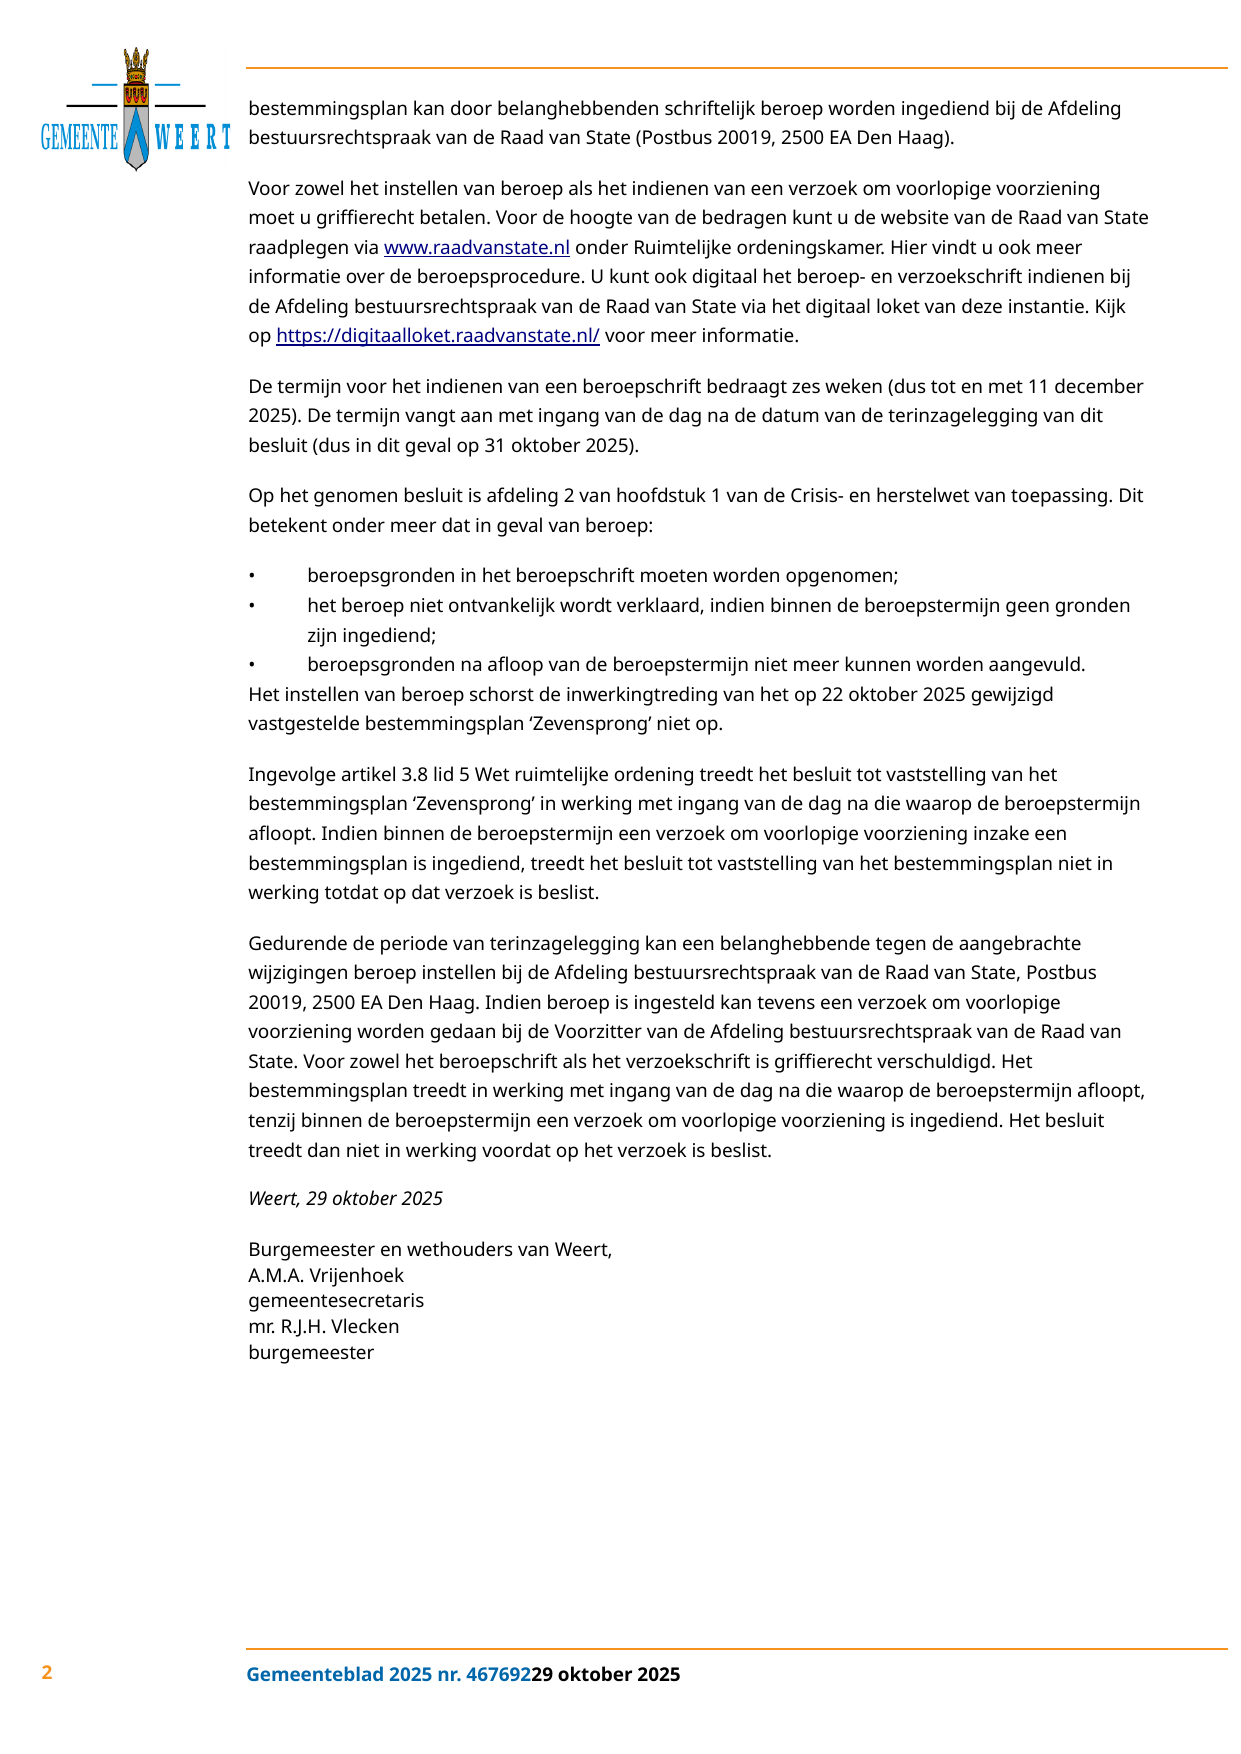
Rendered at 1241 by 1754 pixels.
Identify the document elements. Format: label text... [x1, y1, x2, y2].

text Op het genomen besluit is afdeling 2 van hoofdstuk 1 van de Crisis- en herstelwet van toepassing. Dit betekent onder meer dat in geval van beroep: [248, 483, 1152, 538]
text Ingevolge artikel 3.8 lid 5 Wet ruimtelijke ordening treedt het besluit tot vaststelling van het bestemmingsplan ‘Zevensprong’ in werking met ingang van de dag na die waarop de beroepstermijn afloopt. Indien binnen de beroepstermijn een verzoek om voorlopige voorziening inzake een bestemmingsplan is ingediend, treedt het besluit tot vaststelling van het bestemmingsplan niet in werking totdat op dat verzoek is beslist. [248, 761, 1152, 905]
text burgemeester [248, 1339, 1152, 1365]
text Het instellen van beroep schorst de inwerkingtreding van het op 22 oktober 2025 gewijzigd vastgestelde bestemmingsplan ‘Zevensprong’ niet op. [248, 681, 1152, 736]
list het beroep niet ontvankelijk wordt verklaard, indien binnen de beroepstermijn geen gronden zijn ingediend; [248, 592, 1152, 648]
text mr. R.J.H. Vlecken [248, 1313, 1152, 1339]
text De termijn voor het indienen van een beroepschrift bedraagt zes weken (dus tot en met 11 december 2025). De termijn vangt aan met ingang van de dag na de datum van de terinzagelegging van dit besluit (dus in dit geval op 31 oktober 2025). [248, 373, 1152, 458]
text Burgemeester en wethouders van Weert, [248, 1236, 1152, 1262]
text Weert, 29 oktober 2025 [248, 1185, 1152, 1210]
picture [41, 47, 231, 172]
list beroepsgronden na afloop van de beroepstermijn niet meer kunnen worden aangevuld. [248, 651, 1152, 677]
list beroepsgronden in het beroepschrift moeten worden opgenomen; [248, 563, 1152, 588]
text Voor zowel het instellen van beroep als het indienen van een verzoek om voorlopige voorziening moet u griffierecht betalen. Voor de hoogte van de bedragen kunt u de website van de Raad van State raadplegen via www.raadvanstate.nl onder Ruimtelijke ordeningskamer. Hier vindt u ook meer informatie over de beroepsprocedure. U kunt ook digitaal het beroep- en verzoekschrift indienen bij de Afdeling bestuursrechtspraak van de Raad van State via het digitaal loket van deze instantie. Kijk op https://digitaalloket.raadvanstate.nl/ voor meer informatie. [248, 175, 1152, 348]
text bestemmingsplan kan door belanghebbenden schriftelijk beroep worden ingediend bij de Afdeling bestuursrechtspraak van de Raad van State (Postbus 20019, 2500 EA Den Haag). [248, 95, 1152, 150]
text A.M.A. Vrijenhoek [248, 1262, 1152, 1288]
text gemeentesecretaris [248, 1288, 1152, 1313]
text Gedurende de periode van terinzagelegging kan een belanghebbende tegen de aangebrachte wijzigingen beroep instellen bij de Afdeling bestuursrechtspraak van de Raad van State, Postbus 20019, 2500 EA Den Haag. Indien beroep is ingesteld kan tevens een verzoek om voorlopige voorziening worden gedaan bij de Voorzitter van de Afdeling bestuursrechtspraak van de Raad van State. Voor zowel het beroepschrift als het verzoekschrift is griffierecht verschuldigd. Het bestemmingsplan treedt in werking met ingang van de dag na die waarop de beroepstermijn afloopt, tenzij binnen de beroepstermijn een verzoek om voorlopige voorziening is ingediend. Het besluit treedt dan niet in werking voordat op het verzoek is beslist. [248, 930, 1152, 1163]
